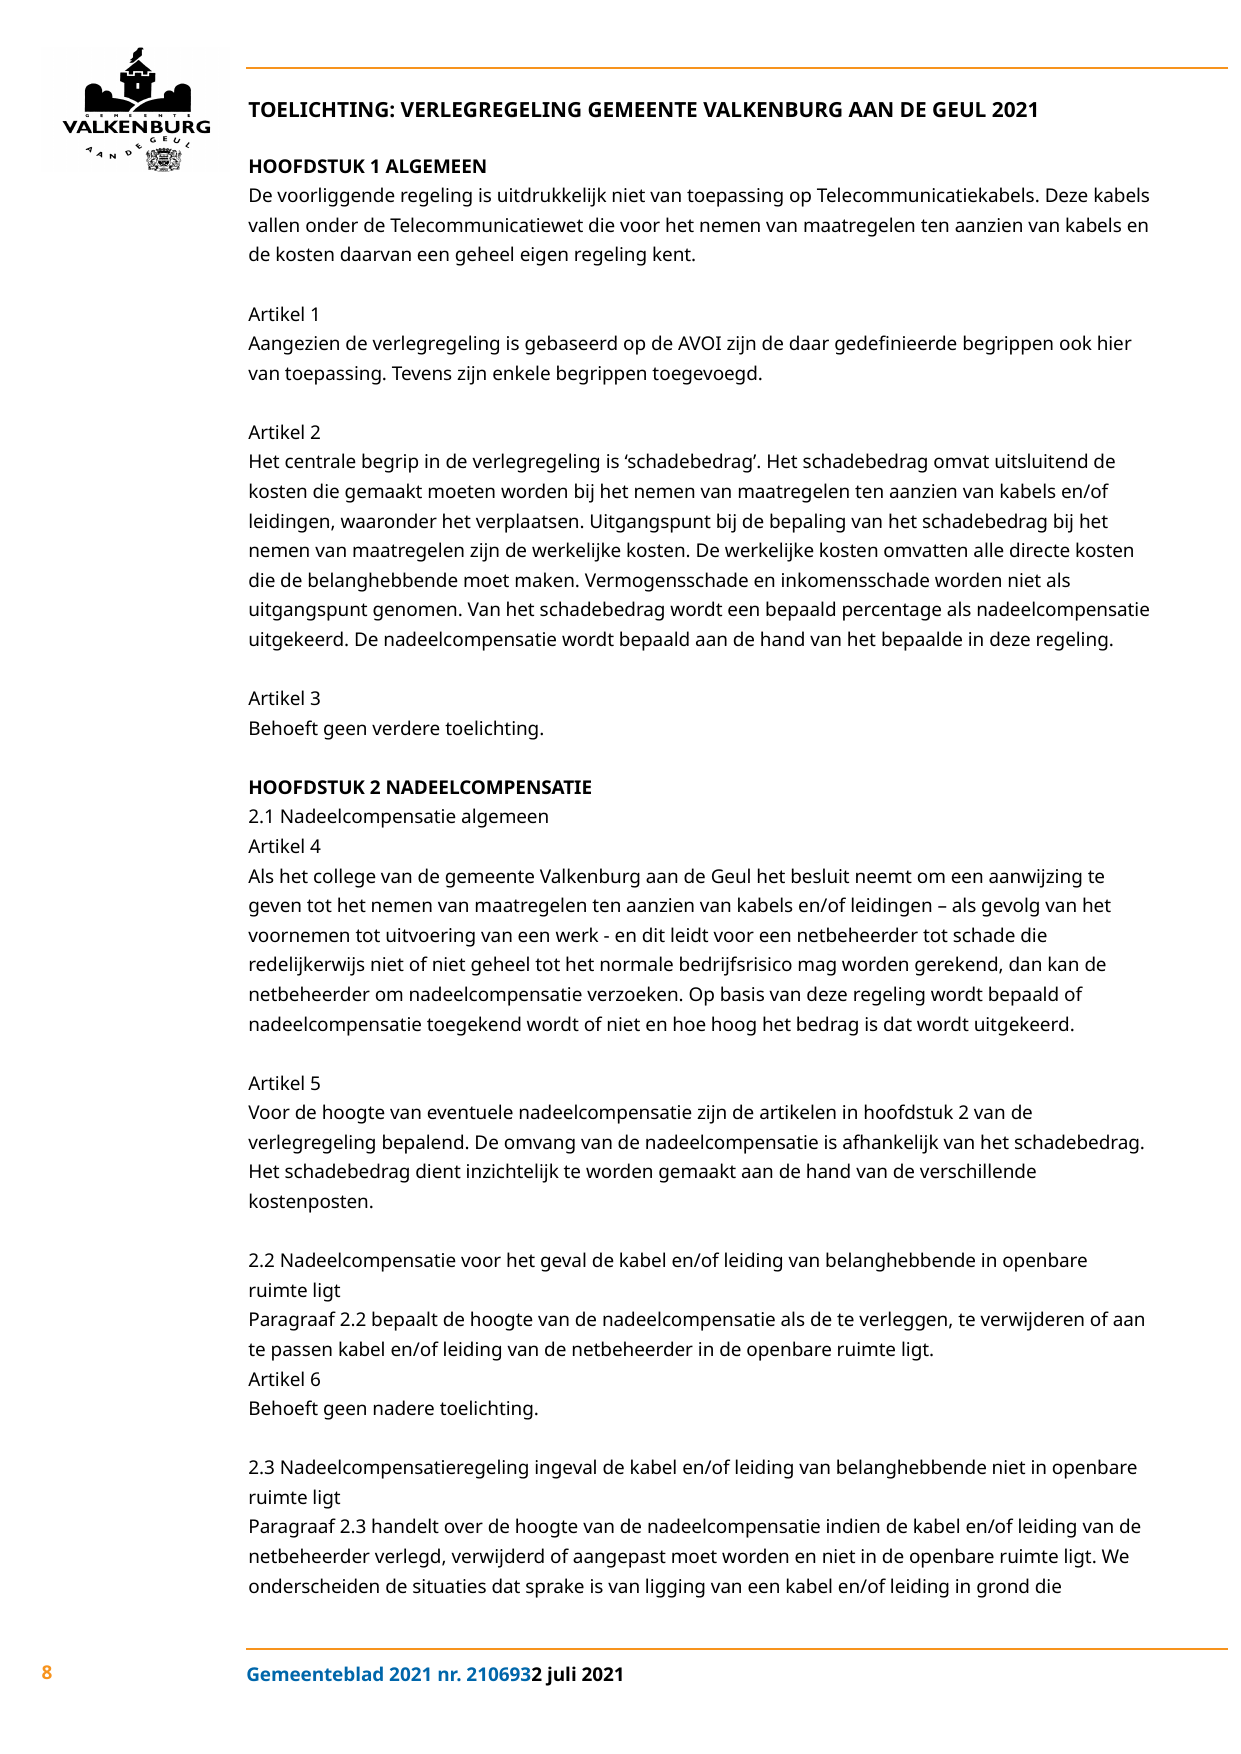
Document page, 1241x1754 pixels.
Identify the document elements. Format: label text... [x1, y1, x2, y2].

text Paragraaf 2.3 handelt over de hoogte van de nadeelcompensatie indien de kabel en/of leiding van de netbeheerder verlegd, verwijderd of aangepast moet worden en niet in de openbare ruimte ligt. We onderscheiden de situaties dat sprake is van ligging van een kabel en/of leiding in grond die [248, 1514, 1152, 1599]
text 2.3 Nadeelcompensatieregeling ingeval de kabel en/of leiding van belanghebbende niet in openbare ruimte ligt [248, 1454, 1152, 1510]
text 2.2 Nadeelcompensatie voor het geval de kabel en/of leiding van belanghebbende in openbare ruimte ligt [248, 1247, 1152, 1303]
text Artikel 4 [248, 833, 1152, 859]
text Als het college van de gemeente Valkenburg aan de Geul het besluit neemt om een aanwijzing te geven tot het nemen van maatregelen ten aanzien van kabels en/of leidingen – als gevolg van het voornemen tot uitvoering van een werk - en dit leidt voor een netbeheerder tot schade die redelijkerwijs niet of niet geheel tot het normale bedrijfsrisico mag worden gerekend, dan kan de netbeheerder om nadeelcompensatie verzoeken. Op basis van deze regeling wordt bepaald of nadeelcompensatie toegekend wordt of niet en hoe hoog het bedrag is dat wordt uitgekeerd. [248, 863, 1152, 1037]
text Artikel 1 [248, 301, 1152, 327]
text Artikel 3 [248, 685, 1152, 711]
text De voorliggende regeling is uitdrukkelijk niet van toepassing op Telecommunicatiekabels. Deze kabels vallen onder de Telecommunicatiewet die voor het nemen van maatregelen ten aanzien van kabels en de kosten daarvan een geheel eigen regeling kent. [248, 182, 1152, 267]
text HOOFDSTUK 2 NADEELCOMPENSATIE [248, 774, 1152, 800]
picture [41, 47, 231, 172]
text HOOFDSTUK 1 ALGEMEEN [248, 153, 1152, 179]
text Paragraaf 2.2 bepaalt de hoogte van de nadeelcompensatie als de te verleggen, te verwijderen of aan te passen kabel en/of leiding van de netbeheerder in de openbare ruimte ligt. [248, 1307, 1152, 1362]
text TOELICHTING: VERLEGREGELING GEMEENTE VALKENBURG AAN DE GEUL 2021 [248, 95, 1152, 123]
text Behoeft geen nadere toelichting. [248, 1395, 1152, 1421]
text 2.1 Nadeelcompensatie algemeen [248, 804, 1152, 829]
text Artikel 5 [248, 1070, 1152, 1096]
text Artikel 2 [248, 419, 1152, 445]
text Voor de hoogte van eventuele nadeelcompensatie zijn de artikelen in hoofdstuk 2 van de verlegregeling bepalend. De omvang van de nadeelcompensatie is afhankelijk van het schadebedrag. Het schadebedrag dient inzichtelijk te worden gemaakt aan de hand van de verschillende kostenposten. [248, 1099, 1152, 1214]
text Artikel 6 [248, 1366, 1152, 1392]
text Behoeft geen verdere toelichting. [248, 715, 1152, 741]
text Het centrale begrip in de verlegregeling is ‘schadebedrag’. Het schadebedrag omvat uitsluitend de kosten die gemaakt moeten worden bij het nemen van maatregelen ten aanzien van kabels en/of leidingen, waaronder het verplaatsen. Uitgangspunt bij de bepaling van het schadebedrag bij het nemen van maatregelen zijn de werkelijke kosten. De werkelijke kosten omvatten alle directe kosten die de belanghebbende moet maken. Vermogensschade en inkomensschade worden niet als uitgangspunt genomen. Van het schadebedrag wordt een bepaald percentage als nadeelcompensatie uitgekeerd. De nadeelcompensatie wordt bepaald aan de hand van het bepaalde in deze regeling. [248, 449, 1152, 652]
text Aangezien de verlegregeling is gebaseerd op de AVOI zijn de daar gedefinieerde begrippen ook hier van toepassing. Tevens zijn enkele begrippen toegevoegd. [248, 330, 1152, 386]
